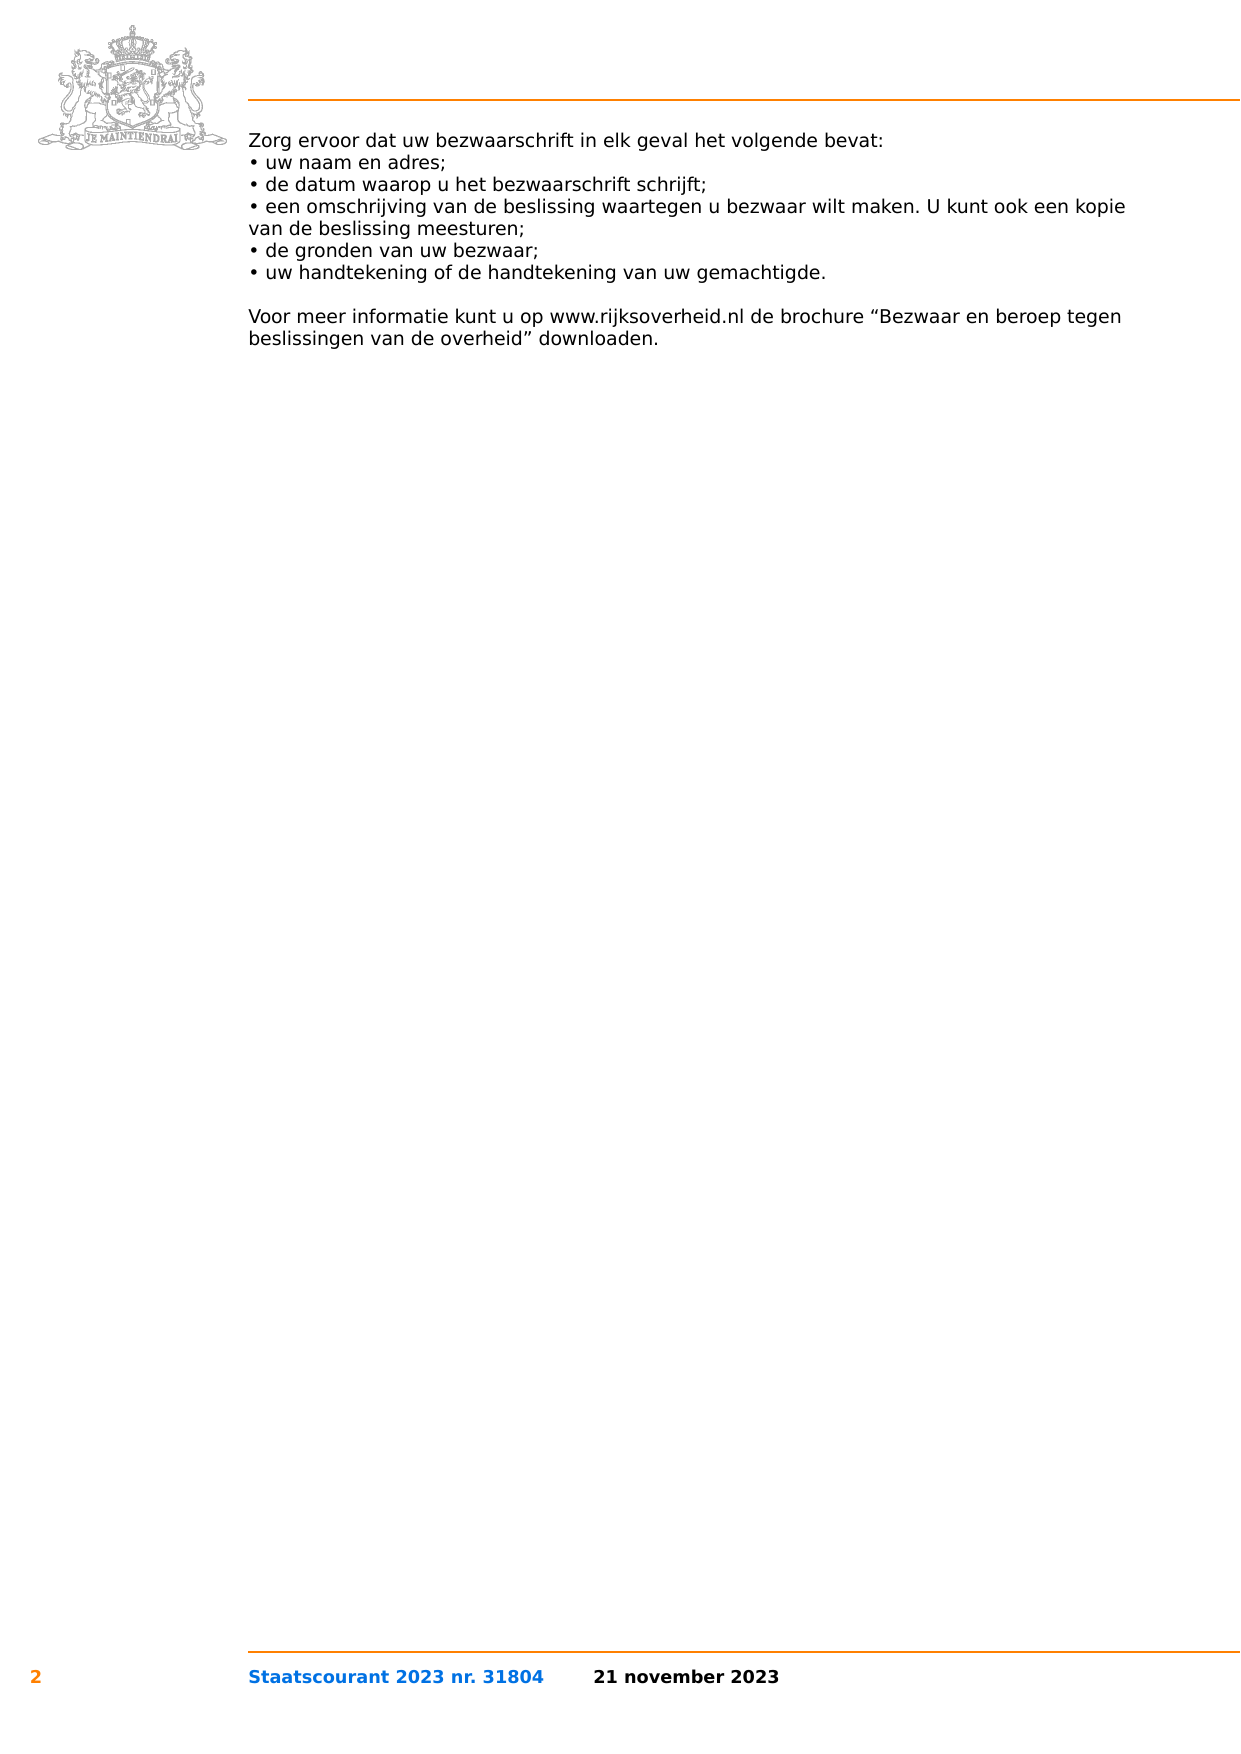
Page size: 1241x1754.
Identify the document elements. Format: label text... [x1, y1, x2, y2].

text Zorg ervoor dat uw bezwaarschrift in elk geval het volgende bevat: [248, 130, 1163, 152]
text Voor meer informatie kunt u op www.rijksoverheid.nl de brochure “Bezwaar en beroep tegen beslissingen van de overheid” downloaden. [248, 306, 1163, 349]
text • een omschrijving van de beslissing waartegen u bezwaar wilt maken. U kunt ook een kopie van de beslissing meesturen; [248, 196, 1163, 240]
text • uw naam en adres; [248, 152, 1163, 174]
text • uw handtekening of de handtekening van uw gemachtigde. [248, 262, 1163, 284]
text • de datum waarop u het bezwaarschrift schrijft; [248, 174, 1163, 196]
picture [38, 25, 227, 150]
text • de gronden van uw bezwaar; [248, 240, 1163, 262]
